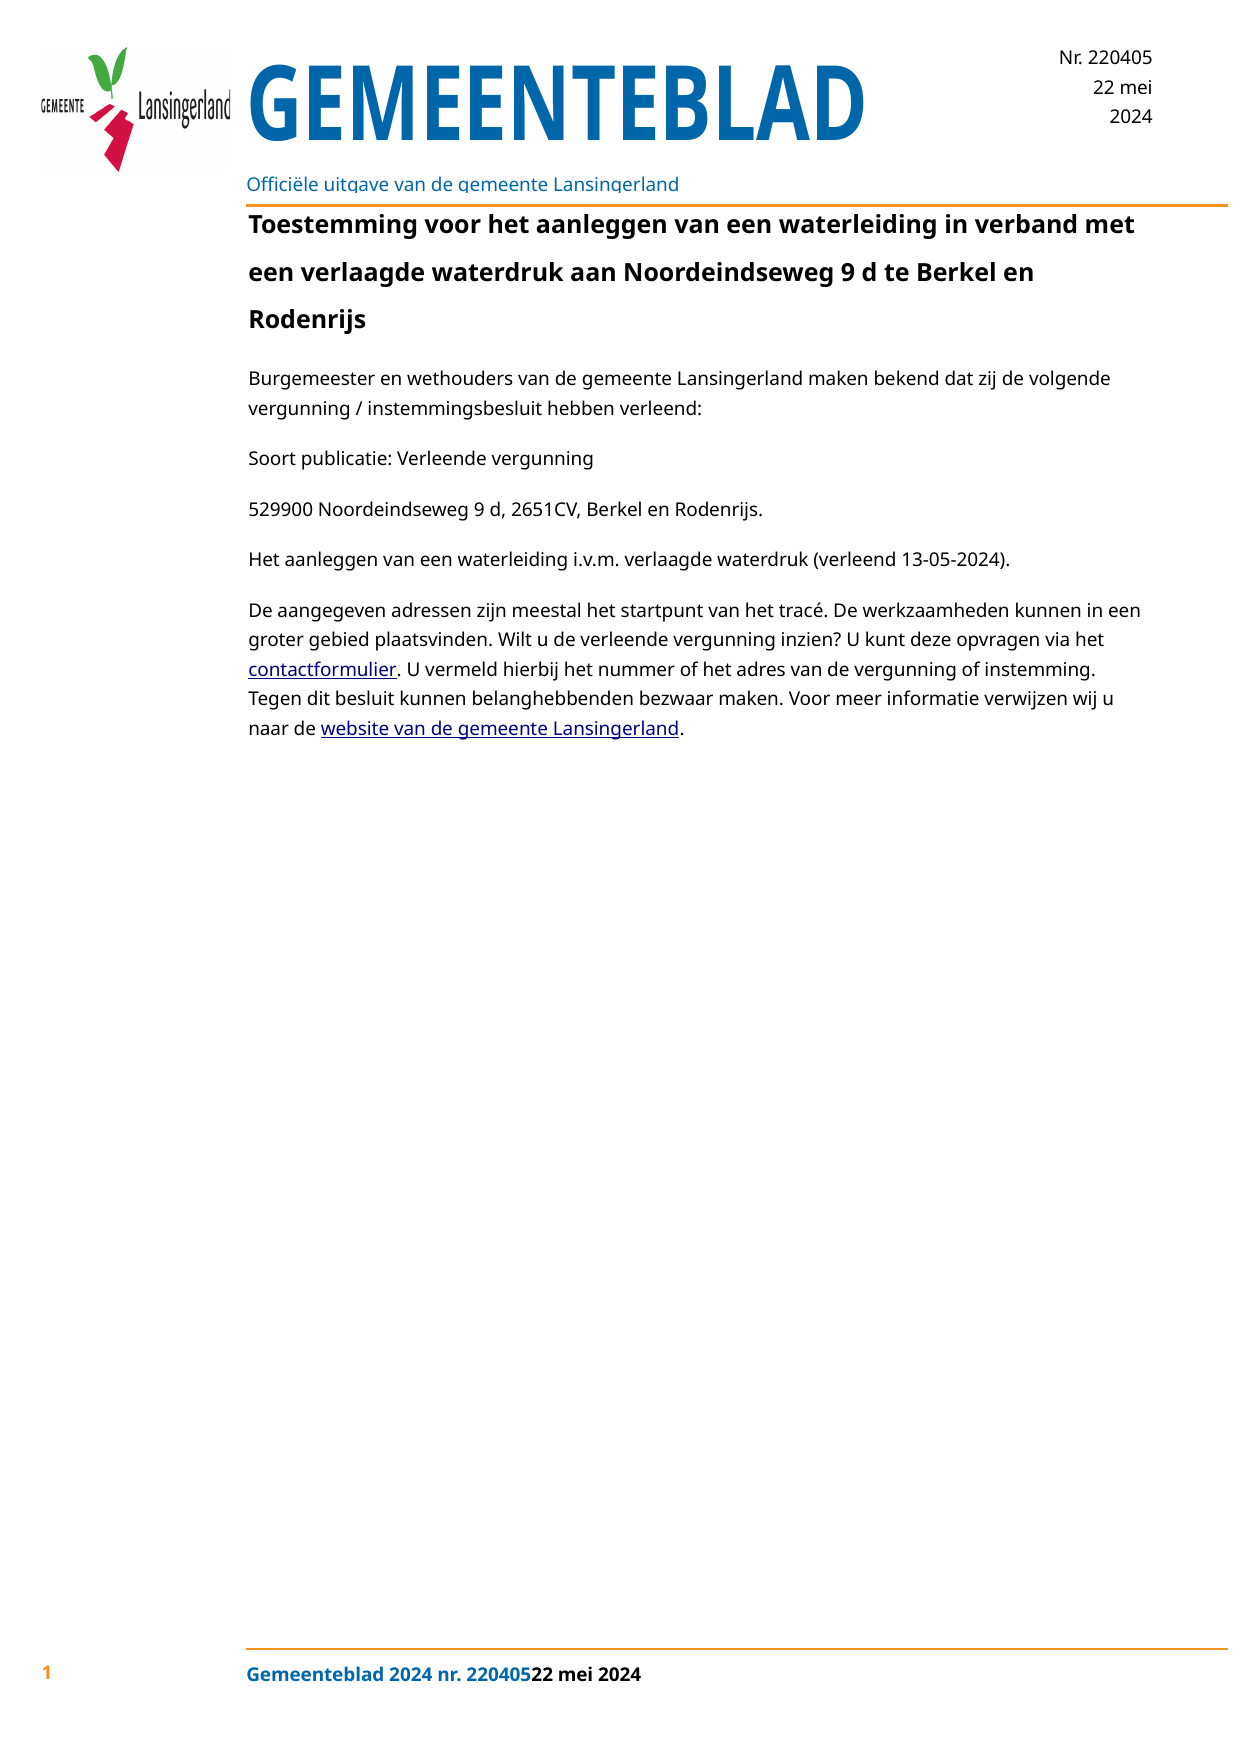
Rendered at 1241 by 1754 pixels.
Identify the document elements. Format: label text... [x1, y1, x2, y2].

text De aangegeven adressen zijn meestal het startpunt van het tracé. De werkzaamheden kunnen in een groter gebied plaatsvinden. Wilt u de verleende vergunning inzien? U kunt deze opvragen via het contactformulier. U vermeld hierbij het nummer of het adres van de vergunning of instemming. Tegen dit besluit kunnen belanghebbenden bezwaar maken. Voor meer informatie verwijzen wij u naar de website van de gemeente Lansingerland. [248, 597, 1152, 741]
text Soort publicatie: Verleende vergunning [248, 446, 1152, 471]
picture [41, 47, 231, 172]
text Burgemeester en wethouders van de gemeente Lansingerland maken bekend dat zij de volgende vergunning / instemmingsbesluit hebben verleend: [248, 366, 1152, 421]
text Het aanleggen van een waterleiding i.v.m. verlaagde waterdruk (verleend 13-05-2024). [248, 546, 1152, 572]
text Toestemming voor het aanleggen van een waterleiding in verband met een verlaagde waterdruk aan Noordeindseweg 9 d te Berkel en Rodenrijs [248, 207, 1152, 336]
text 529900 Noordeindseweg 9 d, 2651CV, Berkel en Rodenrijs. [248, 496, 1152, 522]
